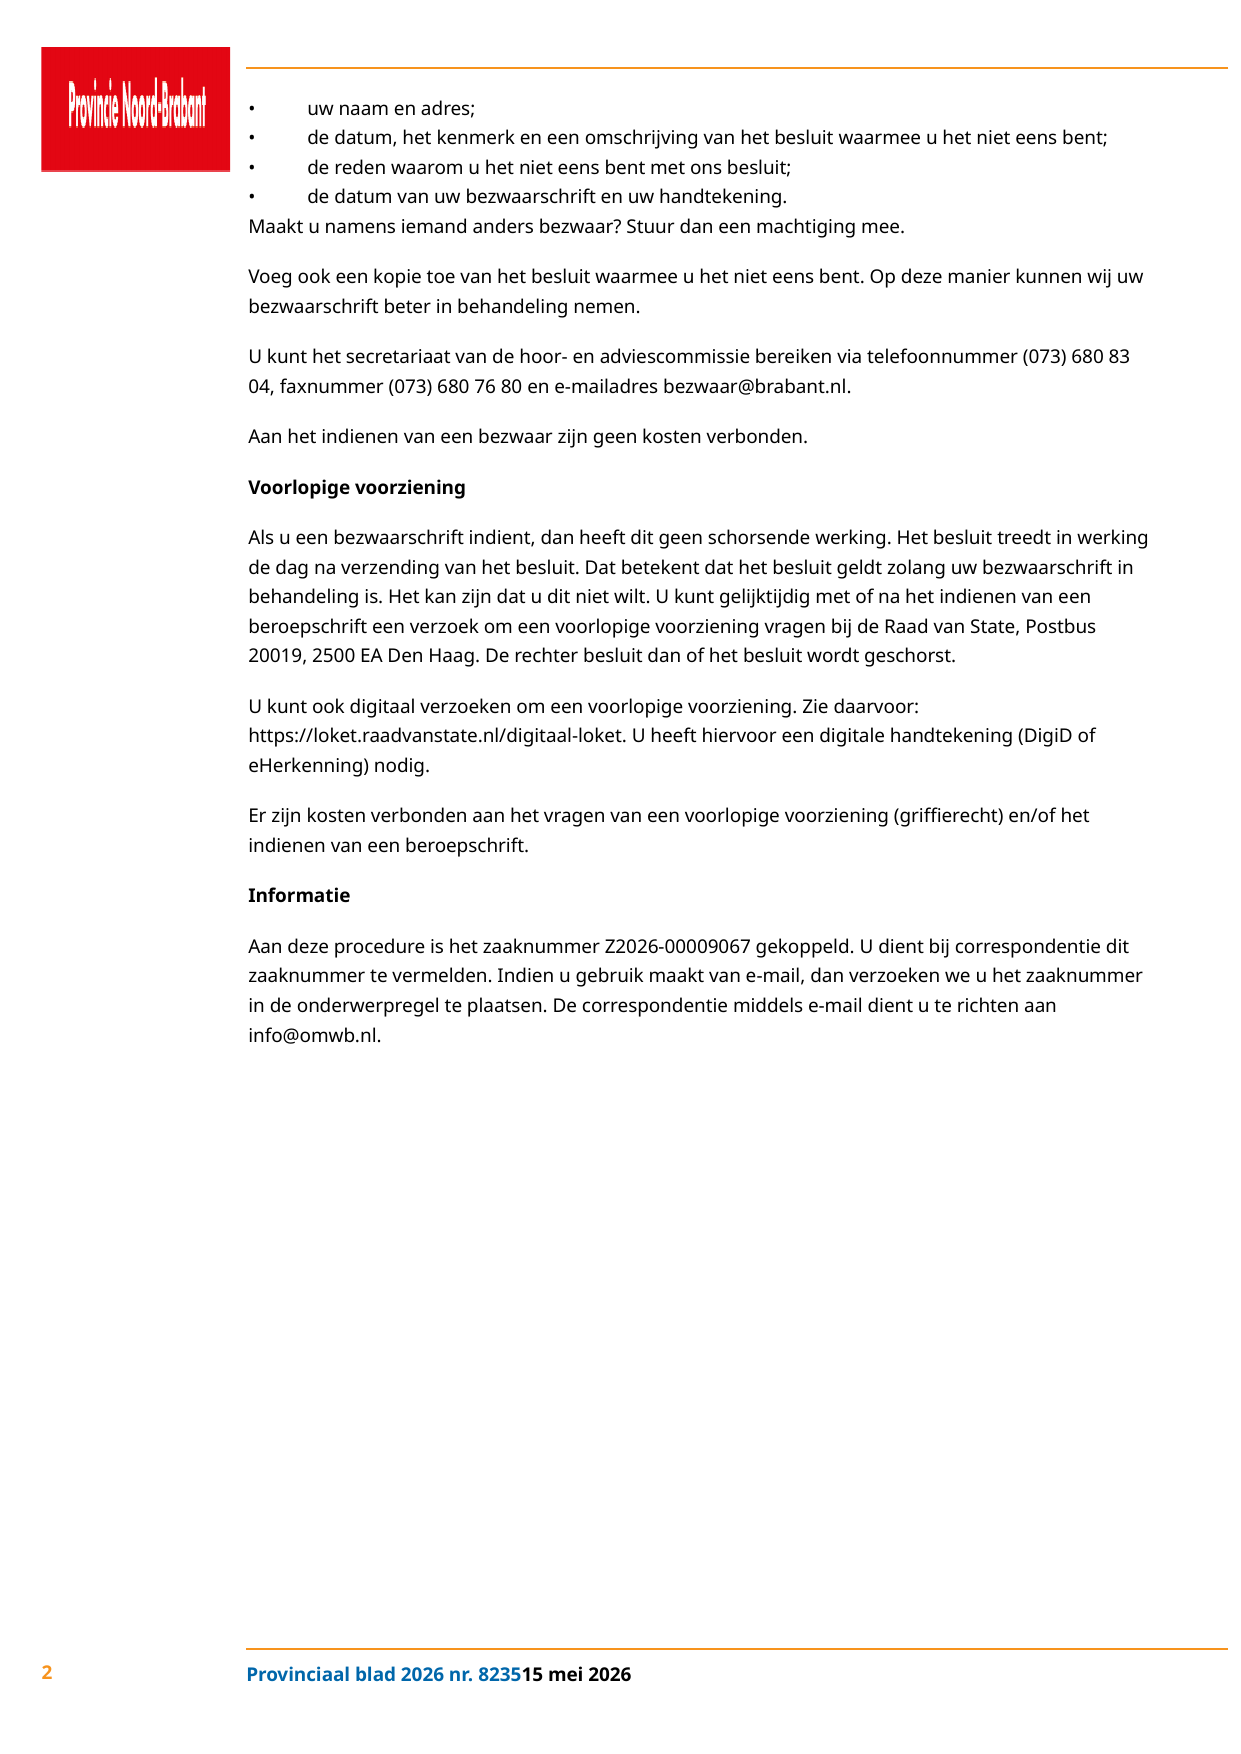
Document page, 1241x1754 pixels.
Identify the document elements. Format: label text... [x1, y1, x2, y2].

text Als u een bezwaarschrift indient, dan heeft dit geen schorsende werking. Het besluit treedt in werking de dag na verzending van het besluit. Dat betekent dat het besluit geldt zolang uw bezwaarschrift in behandeling is. Het kan zijn dat u dit niet wilt. U kunt gelijktijdig met of na het indienen van een beroepschrift een verzoek om een voorlopige voorziening vragen bij de Raad van State, Postbus 20019, 2500 EA Den Haag. De rechter besluit dan of het besluit wordt geschorst. [248, 524, 1152, 668]
text U kunt ook digitaal verzoeken om een voorlopige voorziening. Zie daarvoor: https://loket.raadvanstate.nl/digitaal-loket. U heeft hiervoor een digitale handtekening (DigiD of eHerkenning) nodig. [248, 693, 1152, 778]
list de datum, het kenmerk en een omschrijving van het besluit waarmee u het niet eens bent; [248, 124, 1152, 150]
list uw naam en adres; [248, 95, 1152, 121]
list de datum van uw bezwaarschrift en uw handtekening. [248, 183, 1152, 209]
list de reden waarom u het niet eens bent met ons besluit; [248, 154, 1152, 180]
picture [41, 47, 231, 172]
text Er zijn kosten verbonden aan het vragen van een voorlopige voorziening (griffierecht) en/of het indienen van een beroepschrift. [248, 803, 1152, 858]
text Informatie [248, 883, 1152, 908]
text Aan deze procedure is het zaaknummer Z2026-00009067 gekoppeld. U dient bij correspondentie dit zaaknummer te vermelden. Indien u gebruik maakt van e-mail, dan verzoeken we u het zaaknummer in de onderwerpregel te plaatsen. De correspondentie middels e-mail dient u te richten aan info@omwb.nl. [248, 933, 1152, 1048]
text U kunt het secretariaat van de hoor- en adviescommissie bereiken via telefoonnummer (073) 680 83 04, faxnummer (073) 680 76 80 en e-mailadres bezwaar@brabant.nl. [248, 343, 1152, 399]
text Voorlopige voorziening [248, 474, 1152, 500]
text Maakt u namens iemand anders bezwaar? Stuur dan een machtiging mee. [248, 213, 1152, 239]
text Aan het indienen van een bezwaar zijn geen kosten verbonden. [248, 423, 1152, 449]
text Voeg ook een kopie toe van het besluit waarmee u het niet eens bent. Op deze manier kunnen wij uw bezwaarschrift beter in behandeling nemen. [248, 263, 1152, 319]
